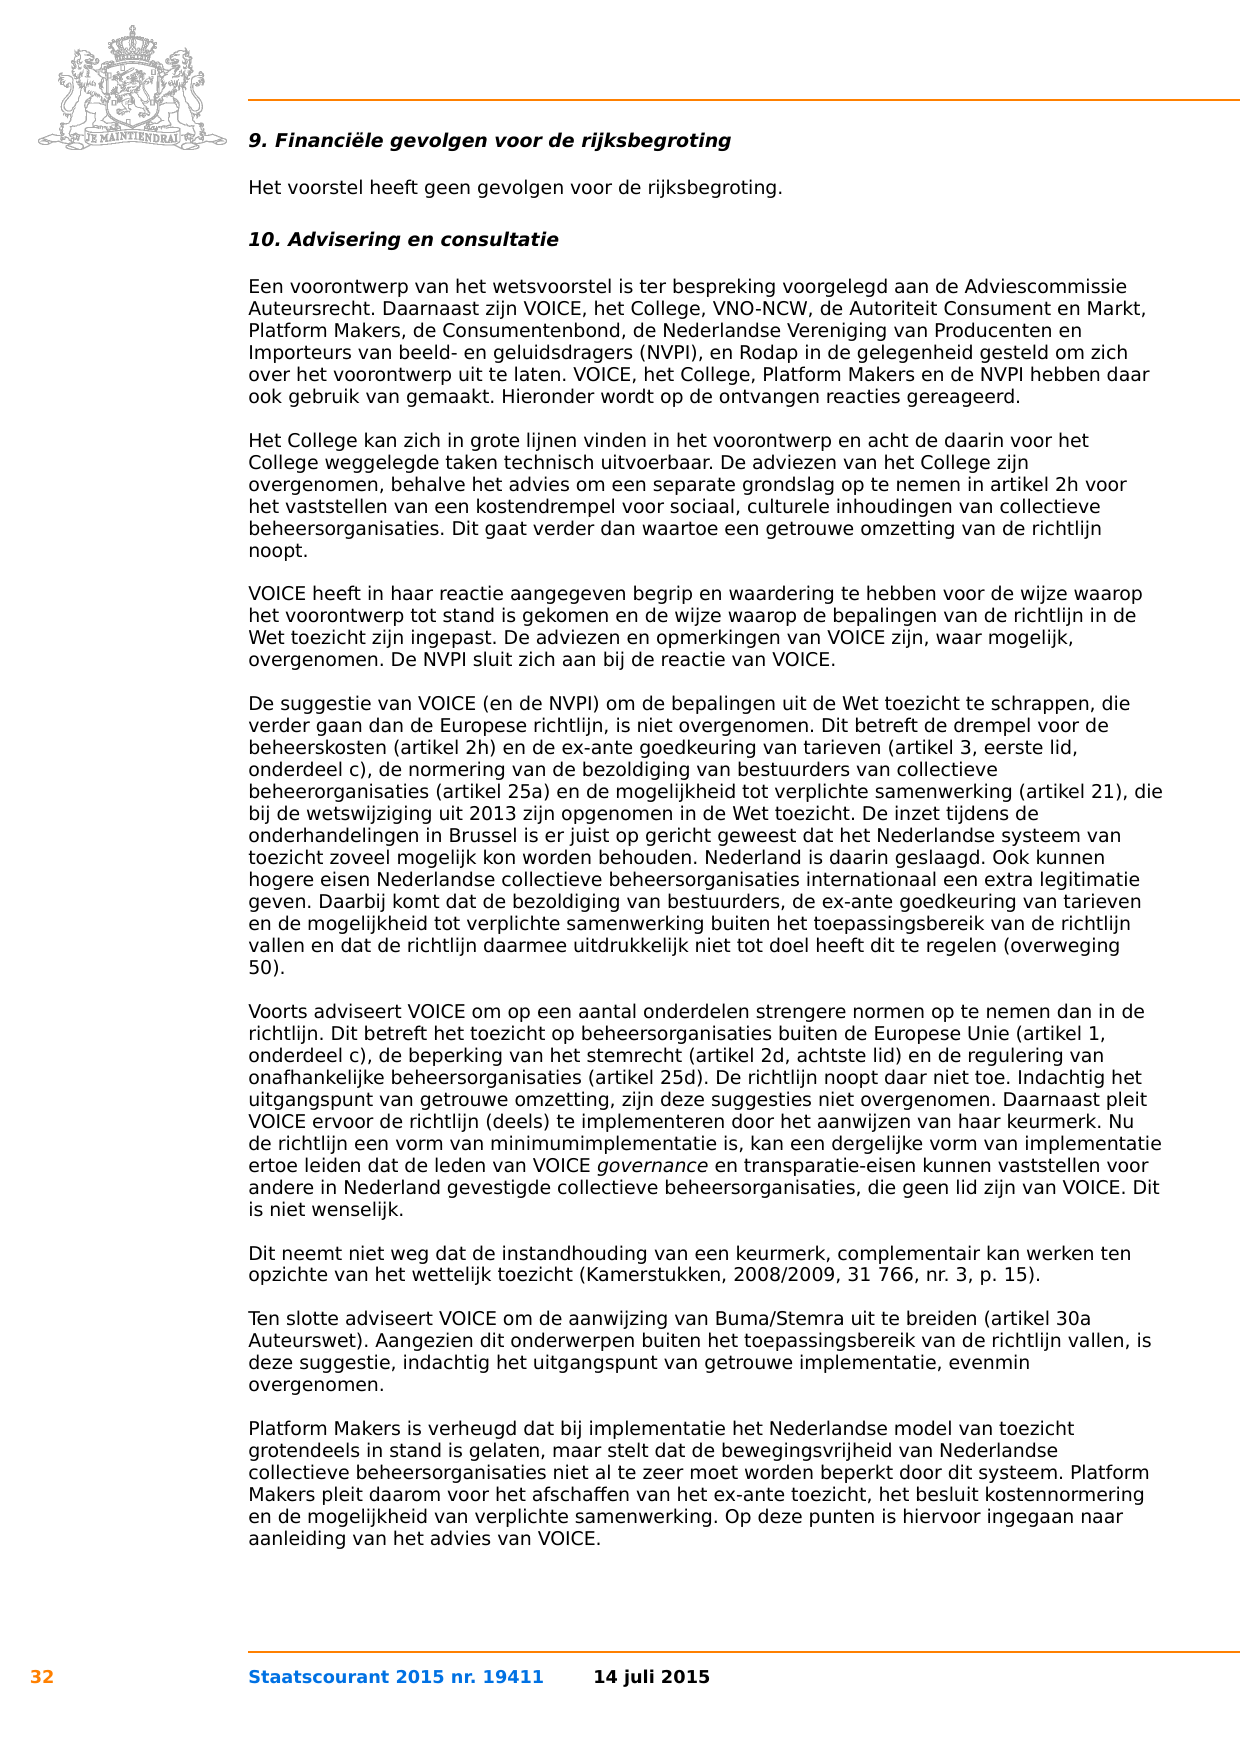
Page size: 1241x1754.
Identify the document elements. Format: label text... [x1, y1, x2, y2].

text Het voorstel heeft geen gevolgen voor de rijksbegroting. [248, 177, 1163, 199]
subtitle 10. Advisering en consultatie [248, 229, 1163, 251]
text De suggestie van VOICE (en de NVPI) om de bepalingen uit de Wet toezicht te schrappen, die verder gaan dan de Europese richtlijn, is niet overgenomen. Dit betreft de drempel voor de beheerskosten (artikel 2h) en de ex-ante goedkeuring van tarieven (artikel 3, eerste lid, onderdeel c), de normering van de bezoldiging van bestuurders van collectieve beheerorganisaties (artikel 25a) en de mogelijkheid tot verplichte samenwerking (artikel 21), die bij de wetswijziging uit 2013 zijn opgenomen in de Wet toezicht. De inzet tijdens de onderhandelingen in Brussel is er juist op gericht geweest dat het Nederlandse systeem van toezicht zoveel mogelijk kon worden behouden. Nederland is daarin geslaagd. Ook kunnen hogere eisen Nederlandse collectieve beheersorganisaties internationaal een extra legitimatie geven. Daarbij komt dat de bezoldiging van bestuurders, de ex-ante goedkeuring van tarieven en de mogelijkheid tot verplichte samenwerking buiten het toepassingsbereik van de richtlijn vallen en dat de richtlijn daarmee uitdrukkelijk niet tot doel heeft dit te regelen (overweging 50). [248, 693, 1163, 979]
text Een voorontwerp van het wetsvoorstel is ter bespreking voorgelegd aan de Adviescommissie Auteursrecht. Daarnaast zijn VOICE, het College, VNO-NCW, de Autoriteit Consument en Markt, Platform Makers, de Consumentenbond, de Nederlandse Vereniging van Producenten en Importeurs van beeld- en geluidsdragers (NVPI), en Rodap in de gelegenheid gesteld om zich over het voorontwerp uit te laten. VOICE, het College, Platform Makers en de NVPI hebben daar ook gebruik van gemaakt. Hieronder wordt op de ontvangen reacties gereageerd. [248, 276, 1163, 408]
subtitle 9. Financiële gevolgen voor de rijksbegroting [248, 130, 1163, 152]
picture [38, 25, 227, 150]
text Ten slotte adviseert VOICE om de aanwijzing van Buma/Stemra uit te breiden (artikel 30a Auteurswet). Aangezien dit onderwerpen buiten het toepassingsbereik van de richtlijn vallen, is deze suggestie, indachtig het uitgangspunt van getrouwe implementatie, evenmin overgenomen. [248, 1308, 1163, 1396]
text Platform Makers is verheugd dat bij implementatie het Nederlandse model van toezicht grotendeels in stand is gelaten, maar stelt dat de bewegingsvrijheid van Nederlandse collectieve beheersorganisaties niet al te zeer moet worden beperkt door dit systeem. Platform Makers pleit daarom voor het afschaffen van het ex-ante toezicht, het besluit kostennormering en de mogelijkheid van verplichte samenwerking. Op deze punten is hiervoor ingegaan naar aanleiding van het advies van VOICE. [248, 1418, 1163, 1550]
text VOICE heeft in haar reactie aangegeven begrip en waardering te hebben voor de wijze waarop het voorontwerp tot stand is gekomen en de wijze waarop de bepalingen van de richtlijn in de Wet toezicht zijn ingepast. De adviezen en opmerkingen van VOICE zijn, waar mogelijk, overgenomen. De NVPI sluit zich aan bij de reactie van VOICE. [248, 583, 1163, 671]
text Voorts adviseert VOICE om op een aantal onderdelen strengere normen op te nemen dan in de richtlijn. Dit betreft het toezicht op beheersorganisaties buiten de Europese Unie (artikel 1, onderdeel c), de beperking van het stemrecht (artikel 2d, achtste lid) en de regulering van onafhankelijke beheersorganisaties (artikel 25d). De richtlijn noopt daar niet toe. Indachtig het uitgangspunt van getrouwe omzetting, zijn deze suggesties niet overgenomen. Daarnaast pleit VOICE ervoor de richtlijn (deels) te implementeren door het aanwijzen van haar keurmerk. Nu de richtlijn een vorm van minimumimplementatie is, kan een dergelijke vorm van implementatie ertoe leiden dat de leden van VOICE governance en transparatie-eisen kunnen vaststellen voor andere in Nederland gevestigde collectieve beheersorganisaties, die geen lid zijn van VOICE. Dit is niet wenselijk. [248, 1001, 1163, 1221]
text Dit neemt niet weg dat de instandhouding van een keurmerk, complementair kan werken ten opzichte van het wettelijk toezicht (Kamerstukken, 2008/2009, 31 766, nr. 3, p. 15). [248, 1242, 1163, 1286]
text Het College kan zich in grote lijnen vinden in het voorontwerp en acht de daarin voor het College weggelegde taken technisch uitvoerbaar. De adviezen van het College zijn overgenomen, behalve het advies om een separate grondslag op te nemen in artikel 2h voor het vaststellen van een kostendrempel voor sociaal, culturele inhoudingen van collectieve beheersorganisaties. Dit gaat verder dan waartoe een getrouwe omzetting van de richtlijn noopt. [248, 429, 1163, 561]
